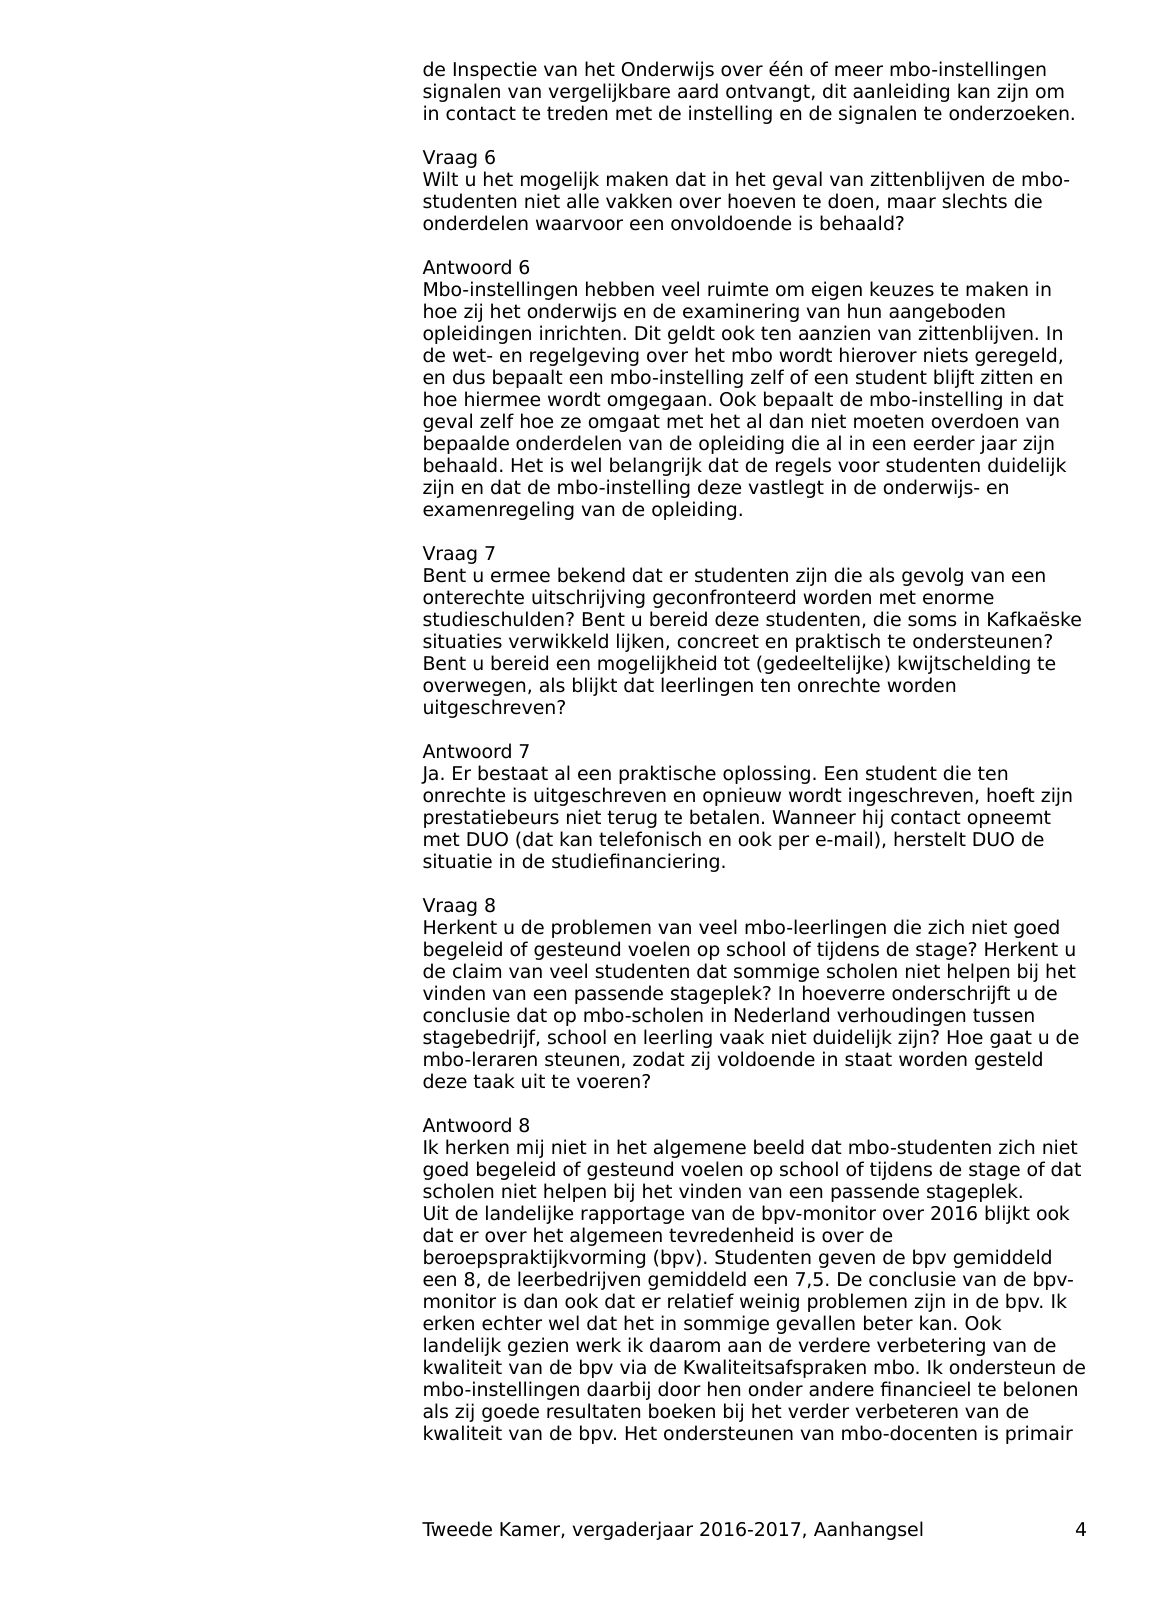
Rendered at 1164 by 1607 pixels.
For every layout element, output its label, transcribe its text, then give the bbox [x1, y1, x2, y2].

text Bent u ermee bekend dat er studenten zijn die als gevolg van een onterechte uitschrijving geconfronteerd worden met enorme studieschulden? Bent u bereid deze studenten, die soms in Kafkaëske situaties verwikkeld lijken, concreet en praktisch te ondersteunen? Bent u bereid een mogelijkheid tot (gedeeltelijke) kwijtschelding te overwegen, als blijkt dat leerlingen ten onrechte worden uitgeschreven? [422, 565, 1087, 719]
text de Inspectie van het Onderwijs over één of meer mbo-instellingen signalen van vergelijkbare aard ontvangt, dit aanleiding kan zijn om in contact te treden met de instelling en de signalen te onderzoeken. [422, 59, 1087, 125]
text Vraag 8 [422, 895, 1087, 917]
text Ja. Er bestaat al een praktische oplossing. Een student die ten onrechte is uitgeschreven en opnieuw wordt ingeschreven, hoeft zijn prestatiebeurs niet terug te betalen. Wanneer hij contact opneemt met DUO (dat kan telefonisch en ook per e-mail), herstelt DUO de situatie in de studiefinanciering. [422, 763, 1087, 873]
text Vraag 7 [422, 543, 1087, 565]
text Wilt u het mogelijk maken dat in het geval van zittenblijven de mbo-studenten niet alle vakken over hoeven te doen, maar slechts die onderdelen waarvoor een onvoldoende is behaald? [422, 169, 1087, 235]
text Antwoord 8 [422, 1115, 1087, 1137]
text Antwoord 6 [422, 257, 1087, 279]
text Herkent u de problemen van veel mbo-leerlingen die zich niet goed begeleid of gesteund voelen op school of tijdens de stage? Herkent u de claim van veel studenten dat sommige scholen niet helpen bij het vinden van een passende stageplek? In hoeverre onderschrijft u de conclusie dat op mbo-scholen in Nederland verhoudingen tussen stagebedrijf, school en leerling vaak niet duidelijk zijn? Hoe gaat u de mbo-leraren steunen, zodat zij voldoende in staat worden gesteld deze taak uit te voeren? [422, 917, 1087, 1093]
text Uit de landelijke rapportage van de bpv-monitor over 2016 blijkt ook dat er over het algemeen tevredenheid is over de beroepspraktijkvorming (bpv). Studenten geven de bpv gemiddeld een 8, de leerbedrijven gemiddeld een 7,5. De conclusie van de bpv-monitor is dan ook dat er relatief weinig problemen zijn in de bpv. Ik erken echter wel dat het in sommige gevallen beter kan. Ook landelijk gezien werk ik daarom aan de verdere verbetering van de kwaliteit van de bpv via de Kwaliteitsafspraken mbo. Ik ondersteun de mbo-instellingen daarbij door hen onder andere financieel te belonen als zij goede resultaten boeken bij het verder verbeteren van de kwaliteit van de bpv. Het ondersteunen van mbo-docenten is primair [422, 1203, 1087, 1445]
text Vraag 6 [422, 147, 1087, 169]
text Mbo-instellingen hebben veel ruimte om eigen keuzes te maken in hoe zij het onderwijs en de examinering van hun aangeboden opleidingen inrichten. Dit geldt ook ten aanzien van zittenblijven. In de wet- en regelgeving over het mbo wordt hierover niets geregeld, en dus bepaalt een mbo-instelling zelf of een student blijft zitten en hoe hiermee wordt omgegaan. Ook bepaalt de mbo-instelling in dat geval zelf hoe ze omgaat met het al dan niet moeten overdoen van bepaalde onderdelen van de opleiding die al in een eerder jaar zijn behaald. Het is wel belangrijk dat de regels voor studenten duidelijk zijn en dat de mbo-instelling deze vastlegt in de onderwijs- en examenregeling van de opleiding. [422, 279, 1087, 521]
text Antwoord 7 [422, 741, 1087, 763]
text Ik herken mij niet in het algemene beeld dat mbo-studenten zich niet goed begeleid of gesteund voelen op school of tijdens de stage of dat scholen niet helpen bij het vinden van een passende stageplek. [422, 1137, 1087, 1203]
